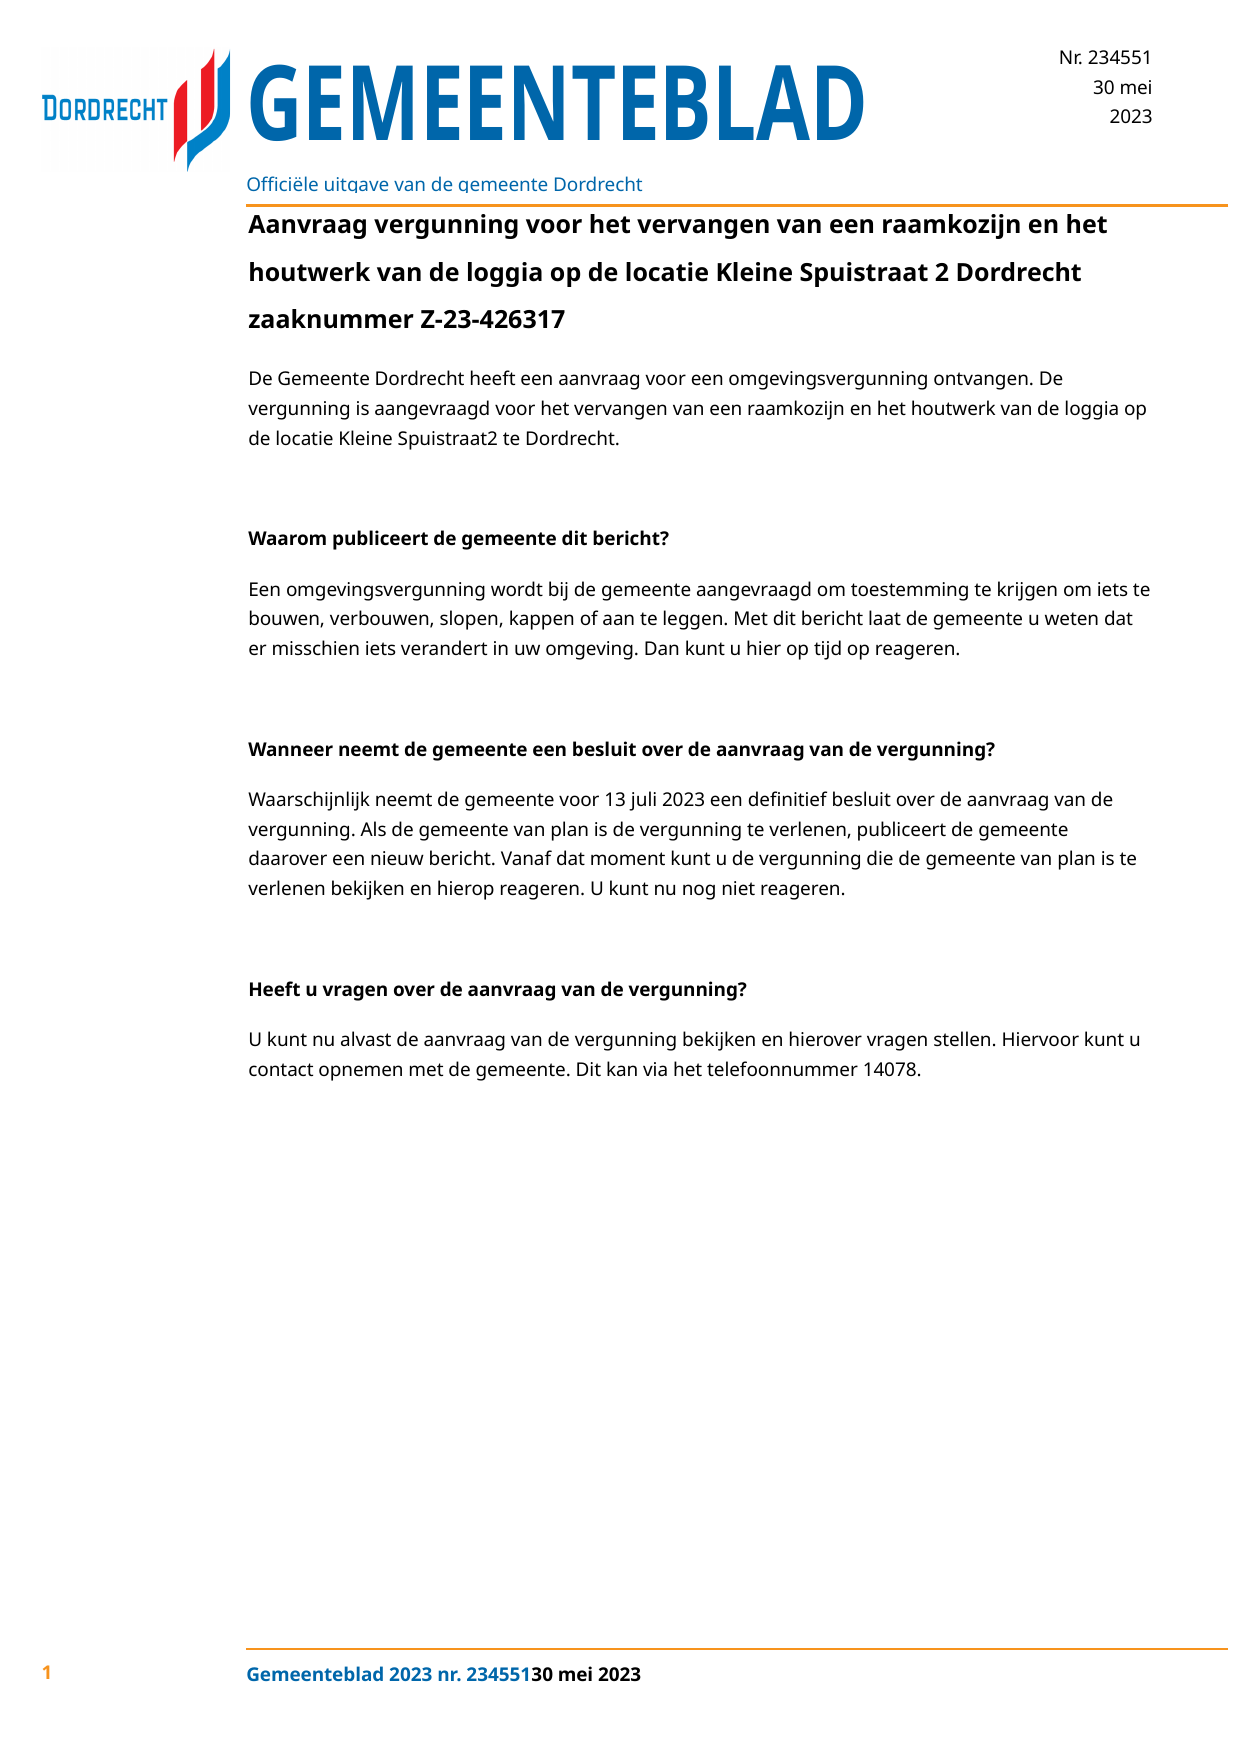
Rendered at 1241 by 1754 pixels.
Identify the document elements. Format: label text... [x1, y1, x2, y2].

text Wanneer neemt de gemeente een besluit over de aanvraag van de vergunning? [248, 736, 1152, 762]
text U kunt nu alvast de aanvraag van de vergunning bekijken en hierover vragen stellen. Hiervoor kunt u contact opnemen met de gemeente. Dit kan via het telefoonnummer 14078. [248, 1026, 1152, 1082]
text De Gemeente Dordrecht heeft een aanvraag voor een omgevingsvergunning ontvangen. De vergunning is aangevraagd voor het vervangen van een raamkozijn en het houtwerk van de loggia op de locatie Kleine Spuistraat2 te Dordrecht. [248, 366, 1152, 450]
text Waarschijnlijk neemt de gemeente voor 13 juli 2023 een definitief besluit over de aanvraag van de vergunning. Als de gemeente van plan is de vergunning te verlenen, publiceert de gemeente daarover een nieuw bericht. Vanaf dat moment kunt u de vergunning die de gemeente van plan is te verlenen bekijken en hierop reageren. U kunt nu nog niet reageren. [248, 786, 1152, 901]
text Een omgevingsvergunning wordt bij de gemeente aangevraagd om toestemming te krijgen om iets te bouwen, verbouwen, slopen, kappen of aan te leggen. Met dit bericht laat de gemeente u weten dat er misschien iets verandert in uw omgeving. Dan kunt u hier op tijd op reageren. [248, 576, 1152, 661]
picture [41, 47, 231, 172]
text Heeft u vragen over de aanvraag van de vergunning? [248, 976, 1152, 1002]
text Waarom publiceert de gemeente dit bericht? [248, 526, 1152, 551]
text Aanvraag vergunning voor het vervangen van een raamkozijn en het houtwerk van de loggia op de locatie Kleine Spuistraat 2 Dordrecht zaaknummer Z-23-426317 [248, 207, 1152, 336]
